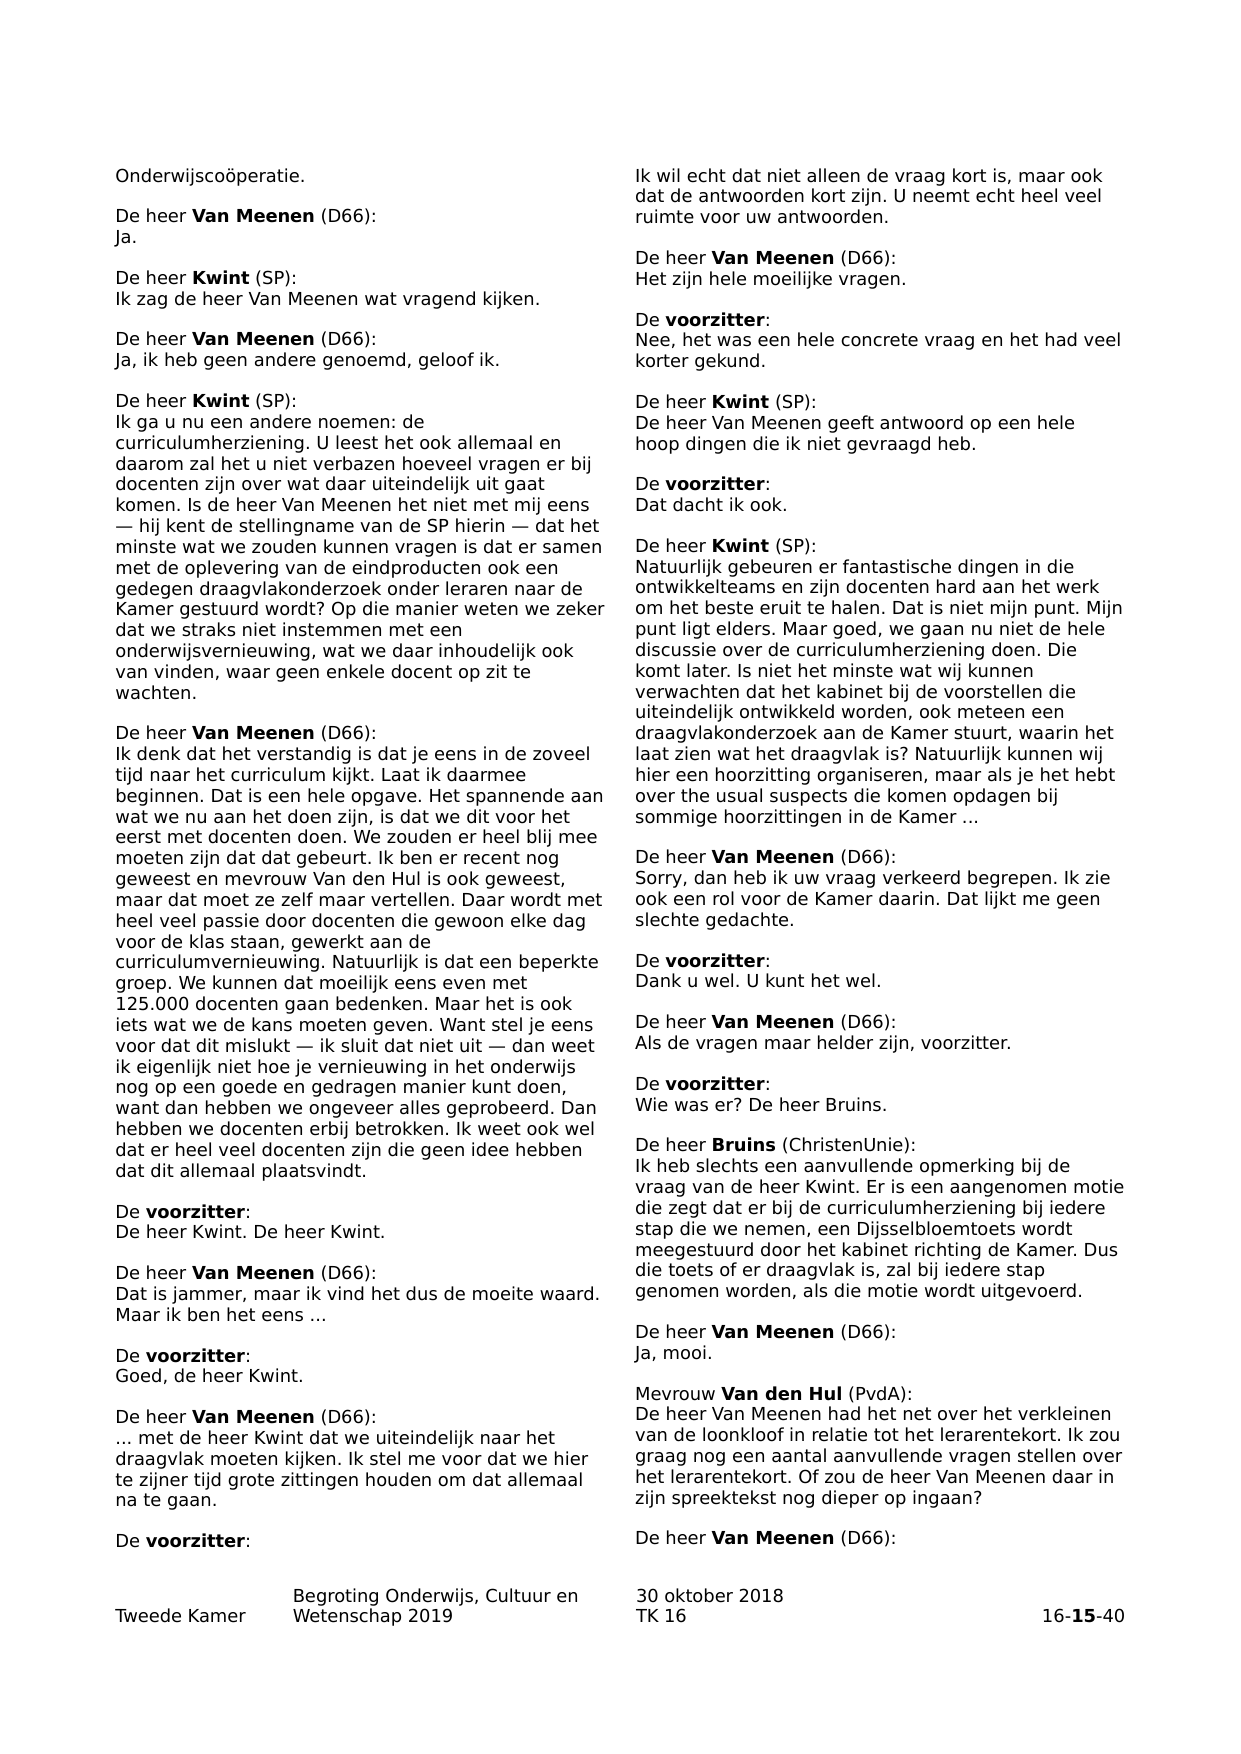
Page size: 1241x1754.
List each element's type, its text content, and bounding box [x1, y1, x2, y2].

text De voorzitter: [635, 474, 1125, 495]
text Sorry, dan heb ik uw vraag verkeerd begrepen. Ik zie ook een rol voor de Kamer daarin. Dat lijkt me geen slechte gedachte. [635, 868, 1125, 931]
text De voorzitter: [115, 1531, 605, 1552]
text De heer Van Meenen had het net over het verkleinen van de loonkloof in relatie tot het lerarentekort. Ik zou graag nog een aantal aanvullende vragen stellen over het lerarentekort. Of zou de heer Van Meenen daar in zijn spreektekst nog dieper op ingaan? [635, 1404, 1125, 1508]
text Mevrouw Van den Hul (PvdA): [635, 1383, 1125, 1404]
text De heer Van Meenen (D66): [115, 206, 605, 227]
text De voorzitter: [115, 1201, 605, 1222]
text De voorzitter: [635, 309, 1125, 330]
text De heer Kwint (SP): [635, 536, 1125, 556]
text De heer Kwint (SP): [115, 268, 605, 288]
text Ja. [115, 227, 605, 248]
text De voorzitter: [635, 1074, 1125, 1094]
text Ik denk dat het verstandig is dat je eens in de zoveel tijd naar het curriculum kijkt. Laat ik daarmee beginnen. Dat is een hele opgave. Het spannende aan wat we nu aan het doen zijn, is dat we dit voor het eerst met docenten doen. We zouden er heel blij mee moeten zijn dat dat gebeurt. Ik ben er recent nog geweest en mevrouw Van den Hul is ook geweest, maar dat moet ze zelf maar vertellen. Daar wordt met heel veel passie door docenten die gewoon elke dag voor de klas staan, gewerkt aan de curriculumvernieuwing. Natuurlijk is dat een beperkte groep. We kunnen dat moeilijk eens even met 125.000 docenten gaan bedenken. Maar het is ook iets wat we de kans moeten geven. Want stel je eens voor dat dit mislukt — ik sluit dat niet uit — dan weet ik eigenlijk niet hoe je vernieuwing in het onderwijs nog op een goede en gedragen manier kunt doen, want dan hebben we ongeveer alles geprobeerd. Dan hebben we docenten erbij betrokken. Ik weet ook wel dat er heel veel docenten zijn die geen idee hebben dat dit allemaal plaatsvindt. [115, 744, 605, 1181]
text De voorzitter: [635, 951, 1125, 971]
text Ik wil echt dat niet alleen de vraag kort is, maar ook dat de antwoorden kort zijn. U neemt echt heel veel ruimte voor uw antwoorden. [635, 165, 1125, 228]
text De heer Van Meenen (D66): [635, 847, 1125, 868]
text Wie was er? De heer Bruins. [635, 1094, 1125, 1115]
text Dat dacht ik ook. [635, 495, 1125, 516]
text Als de vragen maar helder zijn, voorzitter. [635, 1033, 1125, 1054]
text Natuurlijk gebeuren er fantastische dingen in die ontwikkelteams en zijn docenten hard aan het werk om het beste eruit te halen. Dat is niet mijn punt. Mijn punt ligt elders. Maar goed, we gaan nu niet de hele discussie over de curriculumherziening doen. Die komt later. Is niet het minste wat wij kunnen verwachten dat het kabinet bij de voorstellen die uiteindelijk ontwikkeld worden, ook meteen een draagvlakonderzoek aan de Kamer stuurt, waarin het laat zien wat het draagvlak is? Natuurlijk kunnen wij hier een hoorzitting organiseren, maar als je het hebt over the usual suspects die komen opdagen bij sommige hoorzittingen in de Kamer ... [635, 556, 1125, 827]
text Ja, ik heb geen andere genoemd, geloof ik. [115, 350, 605, 371]
text De heer Kwint (SP): [635, 392, 1125, 412]
text Dank u wel. U kunt het wel. [635, 971, 1125, 992]
text Goed, de heer Kwint. [115, 1366, 605, 1387]
text De heer Van Meenen (D66): [635, 1528, 1125, 1549]
text De heer Kwint. De heer Kwint. [115, 1222, 605, 1243]
text Het zijn hele moeilijke vragen. [635, 268, 1125, 289]
text De heer Van Meenen (D66): [115, 329, 605, 350]
text Onderwijscoöperatie. [115, 165, 605, 186]
text Dat is jammer, maar ik vind het dus de moeite waard. Maar ik ben het eens ... [115, 1284, 605, 1325]
text Ik heb slechts een aanvullende opmerking bij de vraag van de heer Kwint. Er is een aangenomen motie die zegt dat er bij de curriculumherziening bij iedere stap die we nemen, een Dijsselbloemtoets wordt meegestuurd door het kabinet richting de Kamer. Dus die toets of er draagvlak is, zal bij iedere stap genomen worden, als die motie wordt uitgevoerd. [635, 1156, 1125, 1302]
text Ik ga u nu een andere noemen: de curriculumherziening. U leest het ook allemaal en daarom zal het u niet verbazen hoeveel vragen er bij docenten zijn over wat daar uiteindelijk uit gaat komen. Is de heer Van Meenen het niet met mij eens — hij kent de stellingname van de SP hierin — dat het minste wat we zouden kunnen vragen is dat er samen met de oplevering van de eindproducten ook een gedegen draagvlakonderzoek onder leraren naar de Kamer gestuurd wordt? Op die manier weten we zeker dat we straks niet instemmen met een onderwijsvernieuwing, wat we daar inhoudelijk ook van vinden, waar geen enkele docent op zit te wachten. [115, 412, 605, 703]
text De heer Bruins (ChristenUnie): [635, 1135, 1125, 1156]
text Ja, mooi. [635, 1342, 1125, 1363]
text De heer Van Meenen geeft antwoord op een hele hoop dingen die ik niet gevraagd heb. [635, 412, 1125, 454]
text Ik zag de heer Van Meenen wat vragend kijken. [115, 288, 605, 309]
text De heer Van Meenen (D66): [635, 1322, 1125, 1342]
text De voorzitter: [115, 1345, 605, 1366]
text De heer Van Meenen (D66): [635, 1012, 1125, 1033]
text De heer Van Meenen (D66): [635, 248, 1125, 268]
text Nee, het was een hele concrete vraag en het had veel korter gekund. [635, 330, 1125, 372]
text De heer Kwint (SP): [115, 391, 605, 412]
text ... met de heer Kwint dat we uiteindelijk naar het draagvlak moeten kijken. Ik stel me voor dat we hier te zijner tijd grote zittingen houden om dat allemaal na te gaan. [115, 1428, 605, 1511]
text De heer Van Meenen (D66): [115, 1407, 605, 1428]
text De heer Van Meenen (D66): [115, 1263, 605, 1284]
text De heer Van Meenen (D66): [115, 723, 605, 744]
